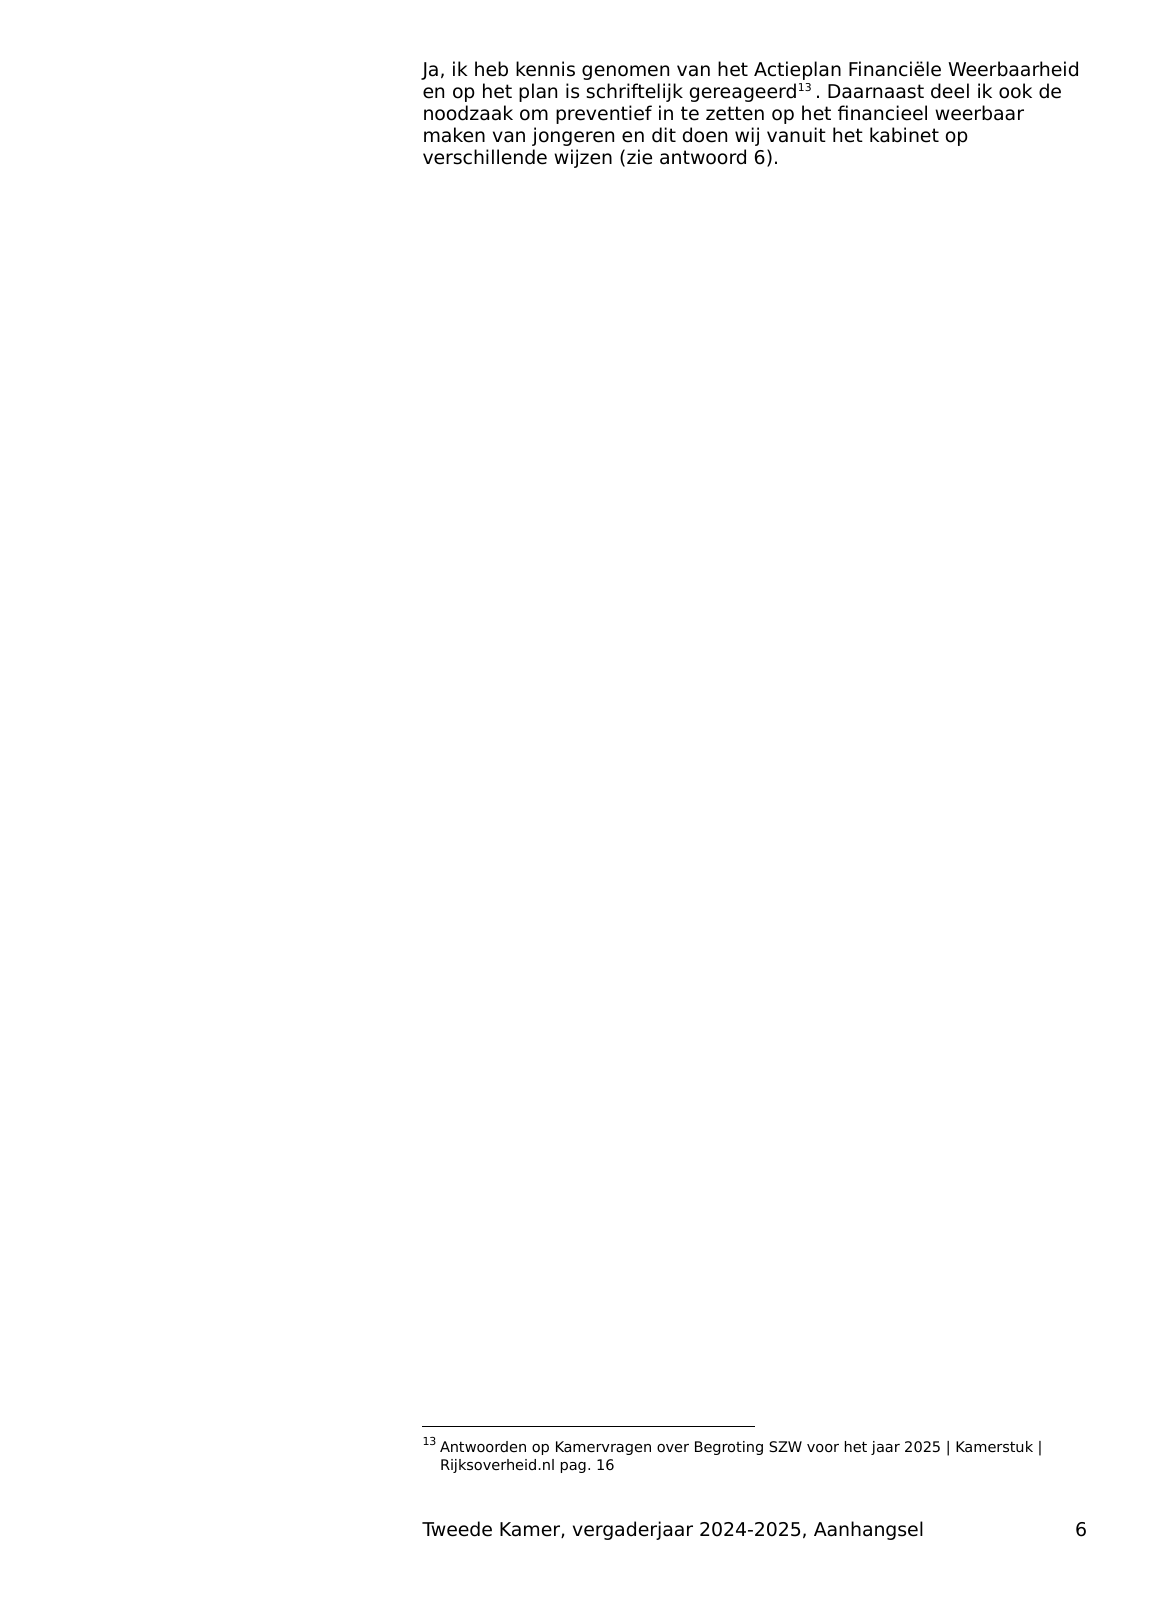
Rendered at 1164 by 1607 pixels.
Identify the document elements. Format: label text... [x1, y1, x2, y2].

text Ja, ik heb kennis genomen van het Actieplan Financiële Weerbaarheid en op het plan is schriftelijk gereageerd. Daarnaast deel ik ook de noodzaak om preventief in te zetten op het financieel weerbaar maken van jongeren en dit doen wij vanuit het kabinet op verschillende wijzen (zie antwoord 6). [422, 59, 1087, 169]
text Antwoorden op Kamervragen over Begroting SZW voor het jaar 2025 | Kamerstuk | Rijksoverheid.nl pag. 16 [422, 1435, 1087, 1474]
